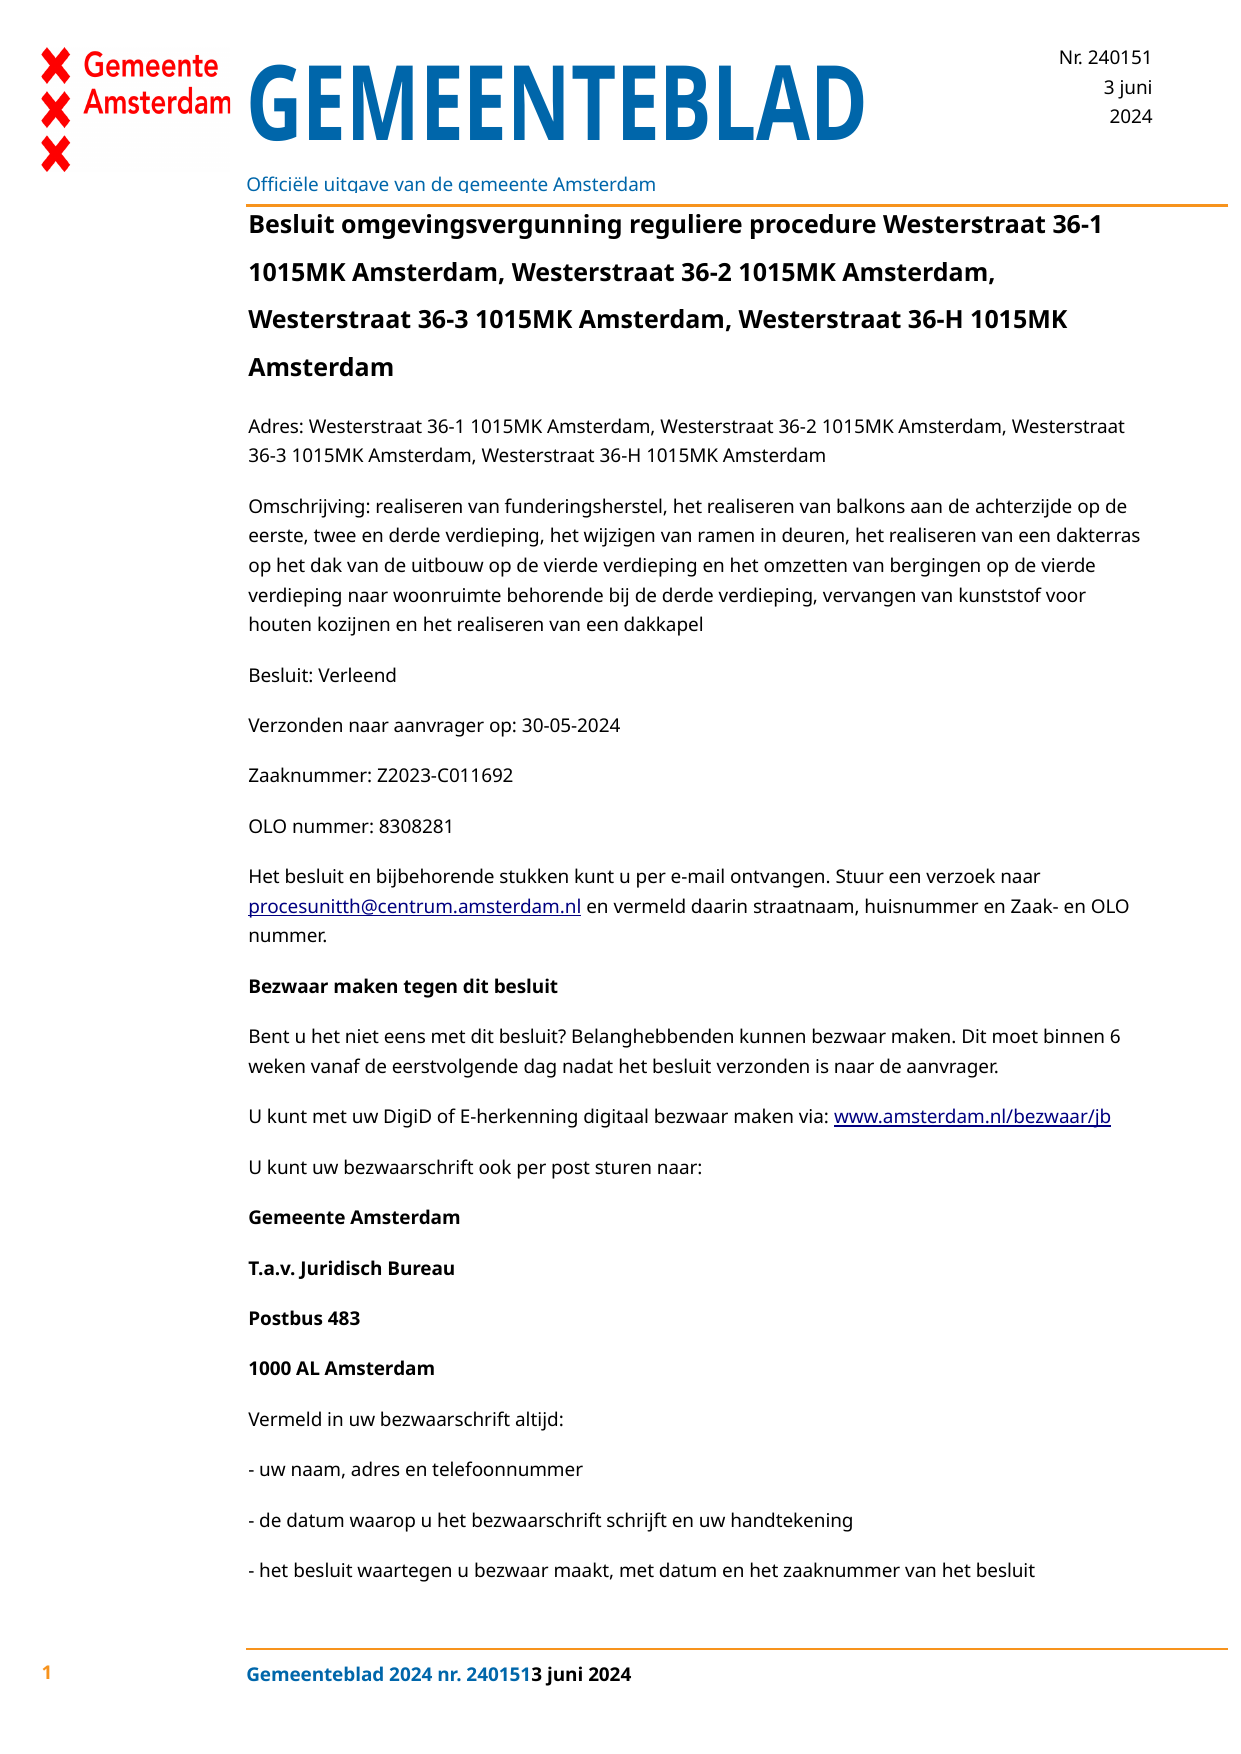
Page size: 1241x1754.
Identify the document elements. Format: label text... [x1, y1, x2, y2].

text Besluit: Verleend [248, 662, 1152, 688]
text OLO nummer: 8308281 [248, 813, 1152, 839]
text Het besluit en bijbehorende stukken kunt u per e-mail ontvangen. Stuur een verzoek naar procesunitth@centrum.amsterdam.nl en vermeld daarin straatnaam, huisnummer en Zaak- en OLO nummer. [248, 863, 1152, 948]
text Gemeente Amsterdam [248, 1204, 1152, 1230]
text Adres: Westerstraat 36-1 1015MK Amsterdam, Westerstraat 36-2 1015MK Amsterdam, Westerstraat 36-3 1015MK Amsterdam, Westerstraat 36-H 1015MK Amsterdam [248, 413, 1152, 468]
text Zaaknummer: Z2023-C011692 [248, 763, 1152, 788]
text Besluit omgevingsvergunning reguliere procedure Westerstraat 36-1 1015MK Amsterdam, Westerstraat 36-2 1015MK Amsterdam, Westerstraat 36-3 1015MK Amsterdam, Westerstraat 36-H 1015MK Amsterdam [248, 207, 1152, 384]
text Postbus 483 [248, 1305, 1152, 1331]
text - uw naam, adres en telefoonnummer [248, 1456, 1152, 1482]
text U kunt uw bezwaarschrift ook per post sturen naar: [248, 1154, 1152, 1180]
text Bent u het niet eens met dit besluit? Belanghebbenden kunnen bezwaar maken. Dit moet binnen 6 weken vanaf de eerstvolgende dag nadat het besluit verzonden is naar de aanvrager. [248, 1023, 1152, 1079]
text - de datum waarop u het bezwaarschrift schrijft en uw handtekening [248, 1507, 1152, 1533]
picture [41, 47, 231, 172]
text T.a.v. Juridisch Bureau [248, 1255, 1152, 1281]
text 1000 AL Amsterdam [248, 1356, 1152, 1381]
text Verzonden naar aanvrager op: 30-05-2024 [248, 712, 1152, 738]
text - het besluit waartegen u bezwaar maakt, met datum en het zaaknummer van het besluit [248, 1557, 1152, 1583]
text U kunt met uw DigiD of E-herkenning digitaal bezwaar maken via: www.amsterdam.nl/bezwaar/jb [248, 1103, 1152, 1129]
text Bezwaar maken tegen dit besluit [248, 973, 1152, 999]
text Omschrijving: realiseren van funderingsherstel, het realiseren van balkons aan de achterzijde op de eerste, twee en derde verdieping, het wijzigen van ramen in deuren, het realiseren van een dakterras op het dak van de uitbouw op de vierde verdieping en het omzetten van bergingen op de vierde verdieping naar woonruimte behorende bij de derde verdieping, vervangen van kunststof voor houten kozijnen en het realiseren van een dakkapel [248, 493, 1152, 637]
text Vermeld in uw bezwaarschrift altijd: [248, 1406, 1152, 1432]
